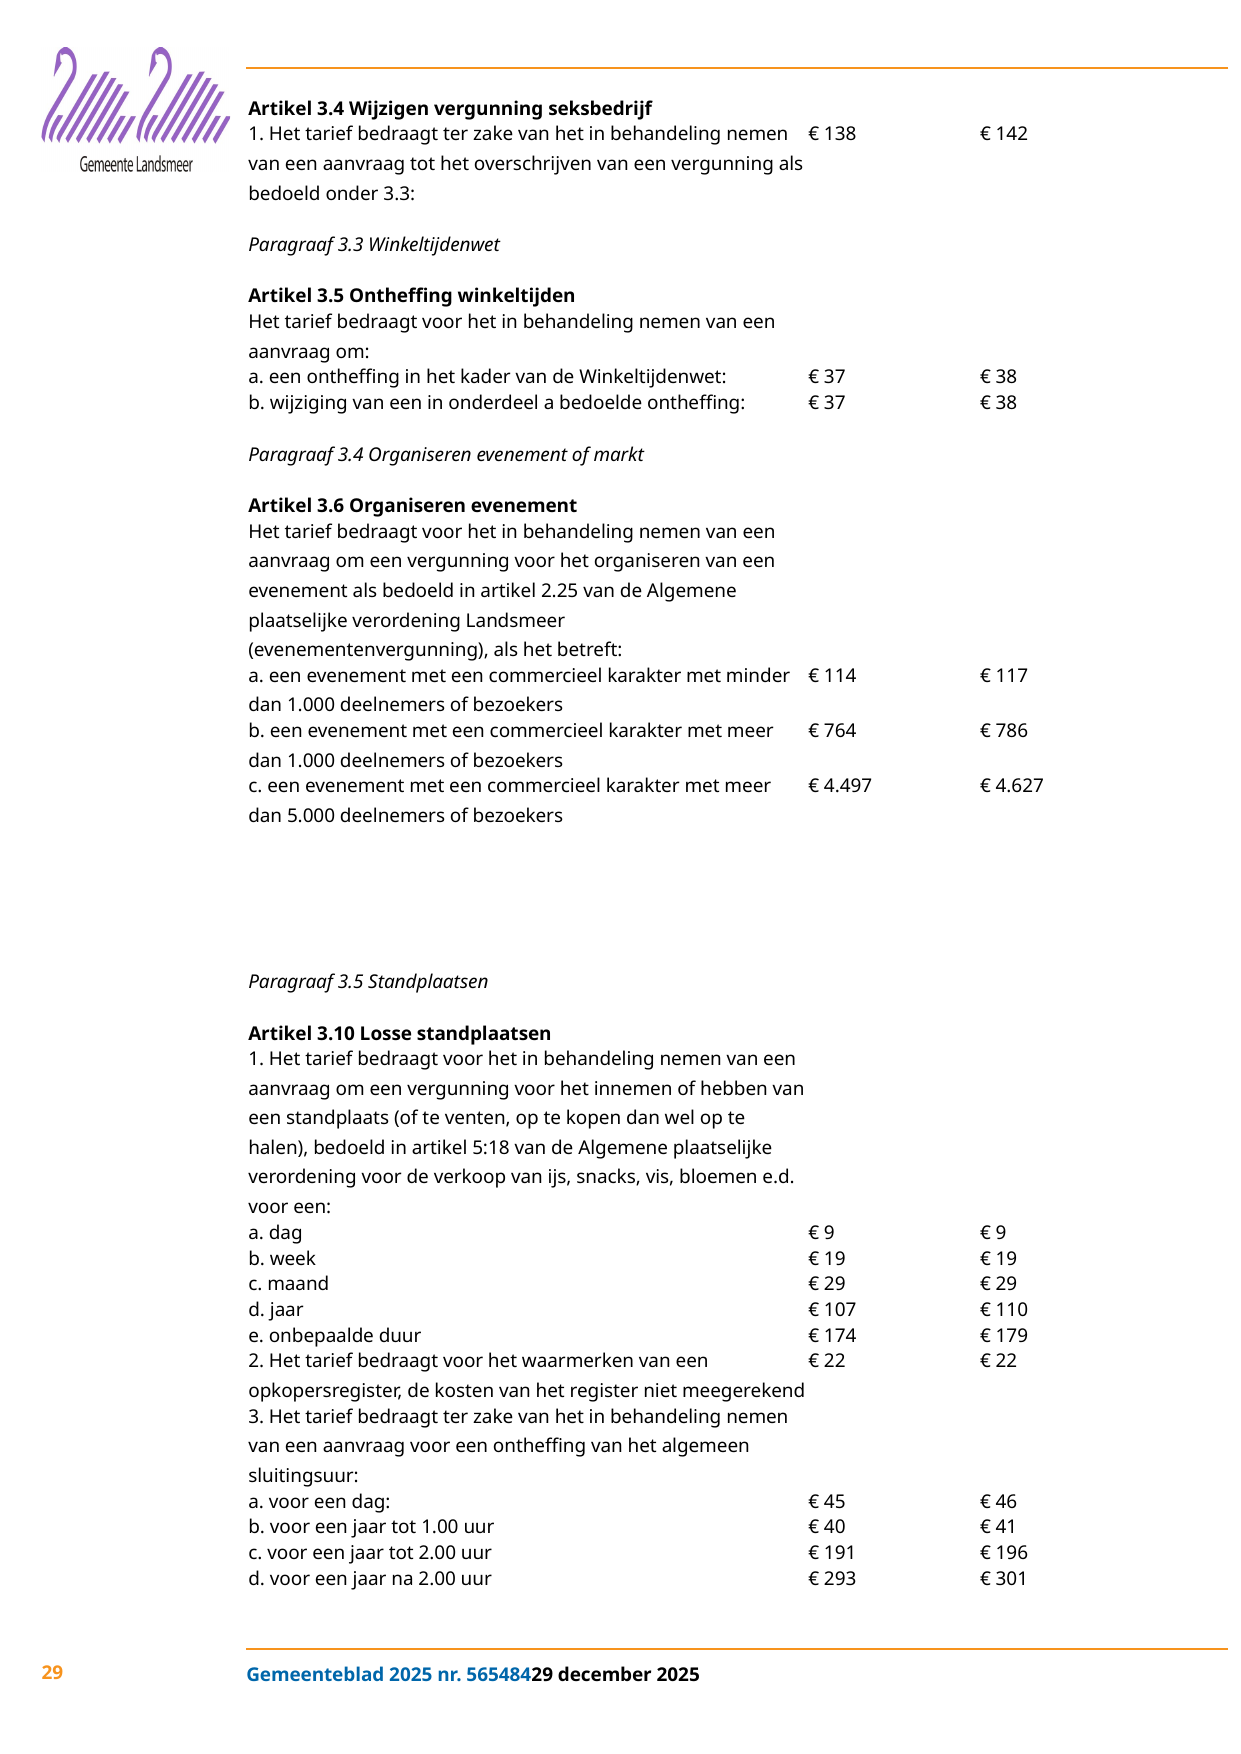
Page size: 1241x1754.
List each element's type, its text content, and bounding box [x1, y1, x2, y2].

table_cell Artikel 3.10 Losse standplaatsen [248, 1020, 808, 1045]
table_cell € 114 [808, 662, 980, 717]
table_cell a. dag [248, 1219, 808, 1245]
table_cell [808, 467, 980, 492]
table_cell € 19 [980, 1245, 1152, 1271]
table_cell € 37 [808, 364, 980, 389]
table_cell [808, 492, 980, 518]
table_cell € 41 [980, 1514, 1152, 1539]
table_cell € 46 [980, 1488, 1152, 1514]
table_cell [980, 257, 1152, 283]
table_cell € 142 [980, 121, 1152, 205]
table_cell € 117 [980, 662, 1152, 717]
table_cell € 138 [808, 121, 980, 205]
table_cell € 29 [980, 1271, 1152, 1296]
table_cell Artikel 3.4 Wijzigen vergunning seksbedrijf [248, 95, 808, 121]
table_cell [248, 257, 808, 283]
table_cell [248, 415, 808, 441]
table_cell € 174 [808, 1322, 980, 1348]
table_cell Het tarief bedraagt voor het in behandeling nemen van een aanvraag om een vergunning voor het organiseren van een evenement als bedoeld in artikel 2.25 van de Algemene plaatselijke verordening Landsmeer (evenementenvergunning), als het betreft: [248, 518, 808, 662]
table_cell Paragraaf 3.3 Winkeltijdenwet [248, 231, 808, 257]
table_cell c. voor een jaar tot 2.00 uur [248, 1539, 808, 1565]
table_cell [808, 1020, 980, 1045]
table_cell d. jaar [248, 1296, 808, 1322]
table_cell [808, 257, 980, 283]
table_cell € 191 [808, 1539, 980, 1565]
table_cell [808, 968, 980, 994]
table_cell a. voor een dag: [248, 1488, 808, 1514]
table_cell € 37 [808, 389, 980, 415]
table_cell [980, 205, 1152, 231]
table_cell € 22 [980, 1348, 1152, 1403]
table_cell [808, 283, 980, 308]
table_cell d. voor een jaar na 2.00 uur [248, 1565, 808, 1591]
table_cell € 110 [980, 1296, 1152, 1322]
table_cell [980, 492, 1152, 518]
table_cell [808, 854, 980, 968]
table_cell € 196 [980, 1539, 1152, 1565]
table_cell € 9 [808, 1219, 980, 1245]
table_cell [980, 828, 1152, 854]
table_cell € 4.497 [808, 773, 980, 828]
table_cell € 40 [808, 1514, 980, 1539]
table_cell b. week [248, 1245, 808, 1271]
table_cell € 301 [980, 1565, 1152, 1591]
table_cell Paragraaf 3.5 Standplaatsen [248, 968, 808, 994]
table_cell [248, 467, 808, 492]
table_cell [980, 441, 1152, 467]
table_cell [980, 854, 1152, 968]
table_cell [980, 1403, 1152, 1488]
table_cell Het tarief bedraagt voor het in behandeling nemen van een aanvraag om: [248, 308, 808, 364]
table_cell [808, 994, 980, 1020]
table_cell [808, 441, 980, 467]
table_cell € 4.627 [980, 773, 1152, 828]
table_cell Paragraaf 3.4 Organiseren evenement of markt [248, 441, 808, 467]
table_cell € 29 [808, 1271, 980, 1296]
table_cell a. een evenement met een commercieel karakter met minder dan 1.000 deelnemers of bezoekers [248, 662, 808, 717]
table_cell € 764 [808, 718, 980, 773]
table_cell [980, 994, 1152, 1020]
table_cell € 45 [808, 1488, 980, 1514]
table_cell [980, 1045, 1152, 1219]
table_cell [248, 828, 808, 854]
table_cell [980, 1020, 1152, 1045]
table_cell [808, 1403, 980, 1488]
table_cell [248, 854, 808, 968]
table_cell [808, 95, 980, 121]
table_cell € 293 [808, 1565, 980, 1591]
table_cell € 19 [808, 1245, 980, 1271]
table_cell € 179 [980, 1322, 1152, 1348]
table_cell € 107 [808, 1296, 980, 1322]
table_cell 2. Het tarief bedraagt voor het waarmerken van een opkopersregister, de kosten van het register niet meegerekend [248, 1348, 808, 1403]
table_cell [808, 518, 980, 662]
table_cell [980, 231, 1152, 257]
table_cell € 38 [980, 389, 1152, 415]
table_cell [980, 283, 1152, 308]
table_cell [808, 1045, 980, 1219]
table_cell Artikel 3.5 Ontheffing winkeltijden [248, 283, 808, 308]
table_cell e. onbepaalde duur [248, 1322, 808, 1348]
table_cell [980, 95, 1152, 121]
table_cell € 38 [980, 364, 1152, 389]
table_cell b. wijziging van een in onderdeel a bedoelde ontheffing: [248, 389, 808, 415]
table_cell [248, 994, 808, 1020]
table_cell € 22 [808, 1348, 980, 1403]
table_cell [248, 205, 808, 231]
picture [41, 47, 231, 172]
table_cell [808, 415, 980, 441]
table_cell [808, 205, 980, 231]
table_cell € 9 [980, 1219, 1152, 1245]
table_cell [980, 467, 1152, 492]
table_cell b. voor een jaar tot 1.00 uur [248, 1514, 808, 1539]
table_cell c. maand [248, 1271, 808, 1296]
table_cell Artikel 3.6 Organiseren evenement [248, 492, 808, 518]
table_cell [980, 415, 1152, 441]
table_cell 3. Het tarief bedraagt ter zake van het in behandeling nemen van een aanvraag voor een ontheffing van het algemeen sluitingsuur: [248, 1403, 808, 1488]
table_cell [980, 308, 1152, 364]
table_cell € 786 [980, 718, 1152, 773]
table_cell [808, 308, 980, 364]
table_cell [980, 518, 1152, 662]
table_cell a. een ontheffing in het kader van de Winkeltijdenwet: [248, 364, 808, 389]
table_cell [808, 231, 980, 257]
table_cell [980, 968, 1152, 994]
table_cell b. een evenement met een commercieel karakter met meer dan 1.000 deelnemers of bezoekers [248, 718, 808, 773]
table_cell [808, 828, 980, 854]
table_cell c. een evenement met een commercieel karakter met meer dan 5.000 deelnemers of bezoekers [248, 773, 808, 828]
table_cell 1. Het tarief bedraagt ter zake van het in behandeling nemen van een aanvraag tot het overschrijven van een vergunning als bedoeld onder 3.3: [248, 121, 808, 205]
table_cell 1. Het tarief bedraagt voor het in behandeling nemen van een aanvraag om een vergunning voor het innemen of hebben van een standplaats (of te venten, op te kopen dan wel op te halen), bedoeld in artikel 5:18 van de Algemene plaatselijke verordening voor de verkoop van ijs, snacks, vis, bloemen e.d. voor een: [248, 1045, 808, 1219]
